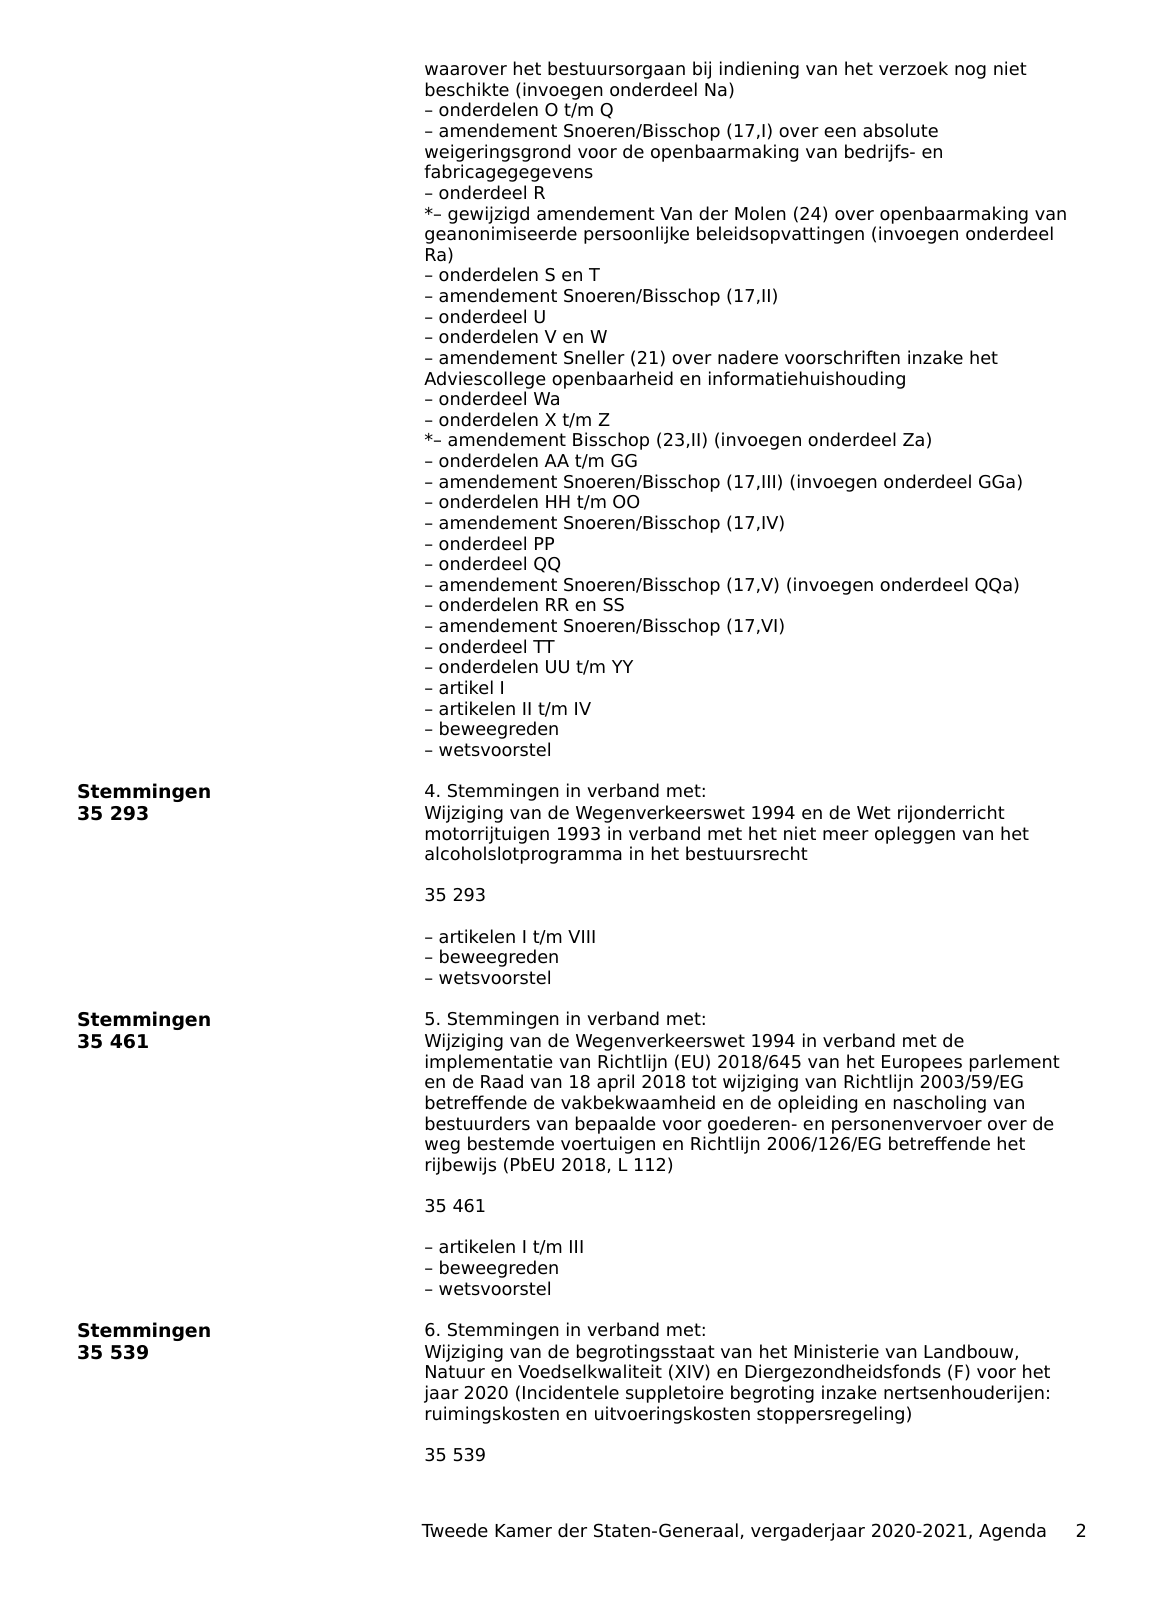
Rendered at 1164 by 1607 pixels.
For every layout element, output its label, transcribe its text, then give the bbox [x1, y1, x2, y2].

table_cell – wetsvoorstel [418, 1279, 1087, 1299]
table_cell 35 461 [77, 1031, 401, 1176]
table_cell [77, 719, 401, 740]
table_cell [401, 803, 418, 865]
table_cell [401, 968, 418, 988]
table_cell – beweegreden [418, 719, 1087, 740]
table_cell [77, 1445, 401, 1466]
table_cell [77, 740, 401, 760]
table_cell – onderdeel PP [418, 534, 1087, 554]
table_cell – onderdelen AA t/m GG [418, 451, 1087, 472]
table_cell [77, 699, 401, 719]
table_cell [401, 575, 418, 595]
table_cell – amendement Snoeren/Bisschop (17,II) [418, 286, 1087, 307]
table_cell [77, 204, 401, 265]
table_cell – onderdelen RR en SS [418, 595, 1087, 616]
table_cell – onderdeel QQ [418, 554, 1087, 575]
table_cell – amendement Snoeren/Bisschop (17,VI) [418, 616, 1087, 637]
table_cell [77, 492, 401, 513]
table_cell Wijziging van de Wegenverkeerswet 1994 in verband met de implementatie van Richtlijn (EU) 2018/645 van het Europees parlement en de Raad van 18 april 2018 tot wijziging van Richtlijn 2003/59/EG betreffende de vakbekwaamheid en de opleiding en nascholing van bestuurders van bepaalde voor goederen- en personenvervoer over de weg bestemde voertuigen en Richtlijn 2006/126/EG betreffende het rijbewijs (PbEU 2018, L 112) [418, 1031, 1087, 1176]
table_cell [401, 657, 418, 678]
table_cell [77, 906, 401, 927]
table_cell – amendement Snoeren/Bisschop (17,I) over een absolute weigeringsgrond voor de openbaarmaking van bedrijfs- en fabricagegegevens [418, 121, 1087, 183]
table_cell 4. Stemmingen in verband met: [418, 781, 1087, 803]
table_cell [418, 906, 1087, 927]
table_cell [401, 947, 418, 968]
table_cell 35 293 [418, 885, 1087, 906]
table_cell [77, 927, 401, 947]
table_cell [401, 204, 418, 265]
table_cell [77, 575, 401, 595]
table_cell [401, 451, 418, 472]
table_cell [77, 513, 401, 533]
table_cell [77, 865, 401, 885]
table_cell 5. Stemmingen in verband met: [418, 1009, 1087, 1031]
table_cell [401, 1279, 418, 1299]
table_cell [418, 1217, 1087, 1237]
table_cell [401, 595, 418, 616]
table_cell [77, 59, 401, 100]
table_cell [418, 989, 1087, 1009]
table_cell waarover het bestuursorgaan bij indiening van het verzoek nog niet beschikte (invoegen onderdeel Na) [418, 59, 1087, 100]
table_cell [418, 865, 1087, 885]
table_cell [401, 1196, 418, 1217]
table_cell [401, 719, 418, 740]
table_cell [401, 637, 418, 657]
table_cell [77, 534, 401, 554]
table_cell [418, 1424, 1087, 1445]
table_cell [401, 183, 418, 203]
table_cell [401, 1238, 418, 1258]
table_cell [77, 286, 401, 307]
table_cell Wijziging van de Wegenverkeerswet 1994 en de Wet rijonderricht motorrijtuigen 1993 in verband met het niet meer opleggen van het alcoholslotprogramma in het bestuursrecht [418, 803, 1087, 865]
table_cell [401, 534, 418, 554]
table_cell [401, 100, 418, 121]
table_cell [77, 183, 401, 203]
table_cell [401, 472, 418, 492]
table_cell [77, 1176, 401, 1196]
table_cell Wijziging van de begrotingsstaat van het Ministerie van Landbouw, Natuur en Voedselkwaliteit (XIV) en Diergezondheidsfonds (F) voor het jaar 2020 (Incidentele suppletoire begroting inzake nertsenhouderijen: ruimingskosten en uitvoeringskosten stoppersregeling) [418, 1342, 1087, 1424]
table_cell [401, 410, 418, 430]
table_cell [401, 492, 418, 513]
table_cell [77, 451, 401, 472]
table_cell Stemmingen [77, 781, 401, 803]
table_cell – amendement Snoeren/Bisschop (17,III) (invoegen onderdeel GGa) [418, 472, 1087, 492]
table_cell [77, 885, 401, 906]
table_cell – onderdeel TT [418, 637, 1087, 657]
table_cell [77, 265, 401, 286]
table_cell [401, 389, 418, 410]
table_cell [77, 410, 401, 430]
table_cell – artikelen I t/m III [418, 1238, 1087, 1258]
table_cell [401, 1009, 418, 1031]
table_cell [77, 657, 401, 678]
table_cell [77, 430, 401, 451]
table_cell – onderdelen UU t/m YY [418, 657, 1087, 678]
table_cell – onderdeel U [418, 307, 1087, 327]
table_cell [401, 554, 418, 575]
table_cell [77, 554, 401, 575]
table_cell – artikel I [418, 678, 1087, 698]
table_cell [77, 307, 401, 327]
table_cell 6. Stemmingen in verband met: [418, 1320, 1087, 1342]
table_cell [77, 389, 401, 410]
table_cell – onderdeel R [418, 183, 1087, 203]
table_cell Stemmingen [77, 1009, 401, 1031]
table_cell [77, 327, 401, 348]
table_cell [77, 1424, 401, 1445]
table_cell – beweegreden [418, 947, 1087, 968]
table_cell [401, 865, 418, 885]
table_cell [77, 760, 401, 781]
table_cell [401, 906, 418, 927]
table_cell [418, 760, 1087, 781]
table_cell [418, 1299, 1087, 1320]
table_cell – artikelen I t/m VIII [418, 927, 1087, 947]
table_cell Stemmingen [77, 1320, 401, 1342]
table_cell [77, 1258, 401, 1279]
table_cell [401, 740, 418, 760]
table_cell [401, 1258, 418, 1279]
table_cell [401, 430, 418, 451]
table_cell [401, 1342, 418, 1424]
table_cell 35 293 [77, 803, 401, 865]
table_cell [401, 513, 418, 533]
table_cell – onderdelen V en W [418, 327, 1087, 348]
table_cell [77, 595, 401, 616]
table_cell [401, 1424, 418, 1445]
table_cell [401, 59, 418, 100]
table_cell – onderdelen O t/m Q [418, 100, 1087, 121]
table_cell [401, 760, 418, 781]
table_cell [77, 121, 401, 183]
table_cell [401, 699, 418, 719]
table_cell 35 539 [418, 1445, 1087, 1466]
table_cell [401, 1031, 418, 1176]
table_cell [77, 678, 401, 698]
table_cell [418, 1176, 1087, 1196]
table_cell 35 461 [418, 1196, 1087, 1217]
table_cell [401, 885, 418, 906]
table_cell [77, 1217, 401, 1237]
table_cell [77, 1299, 401, 1320]
table_cell [401, 989, 418, 1009]
table_cell – artikelen II t/m IV [418, 699, 1087, 719]
table_cell – onderdelen HH t/m OO [418, 492, 1087, 513]
table_cell – wetsvoorstel [418, 968, 1087, 988]
table_cell [77, 1279, 401, 1299]
table_cell – onderdeel Wa [418, 389, 1087, 410]
table_cell [401, 286, 418, 307]
table_cell [401, 1176, 418, 1196]
table_cell [77, 989, 401, 1009]
table_cell – onderdelen X t/m Z [418, 410, 1087, 430]
table_cell [401, 327, 418, 348]
table_cell [77, 637, 401, 657]
table_cell [77, 1238, 401, 1258]
table_cell [401, 348, 418, 389]
table_cell – onderdelen S en T [418, 265, 1087, 286]
table_cell [401, 927, 418, 947]
table_cell [401, 678, 418, 698]
table_cell [77, 100, 401, 121]
table_cell – amendement Snoeren/Bisschop (17,V) (invoegen onderdeel QQa) [418, 575, 1087, 595]
table_cell – beweegreden [418, 1258, 1087, 1279]
table_cell [401, 1217, 418, 1237]
table_cell [401, 1445, 418, 1466]
table_cell [77, 616, 401, 637]
table_cell [77, 947, 401, 968]
table_cell *– gewijzigd amendement Van der Molen (24) over openbaarmaking van geanonimiseerde persoonlijke beleidsopvattingen (invoegen onderdeel Ra) [418, 204, 1087, 265]
table_cell [401, 307, 418, 327]
table_cell – wetsvoorstel [418, 740, 1087, 760]
table_cell [77, 968, 401, 988]
table_cell [77, 472, 401, 492]
table_cell [401, 781, 418, 803]
table_cell [401, 1299, 418, 1320]
table_cell [401, 616, 418, 637]
table_cell – amendement Sneller (21) over nadere voorschriften inzake het Adviescollege openbaarheid en informatiehuishouding [418, 348, 1087, 389]
table_cell [77, 1196, 401, 1217]
table_cell [77, 348, 401, 389]
table_cell *– amendement Bisschop (23,II) (invoegen onderdeel Za) [418, 430, 1087, 451]
table_cell [401, 121, 418, 183]
table_cell [401, 265, 418, 286]
table_cell [401, 1320, 418, 1342]
table_cell 35 539 [77, 1342, 401, 1424]
table_cell – amendement Snoeren/Bisschop (17,IV) [418, 513, 1087, 533]
